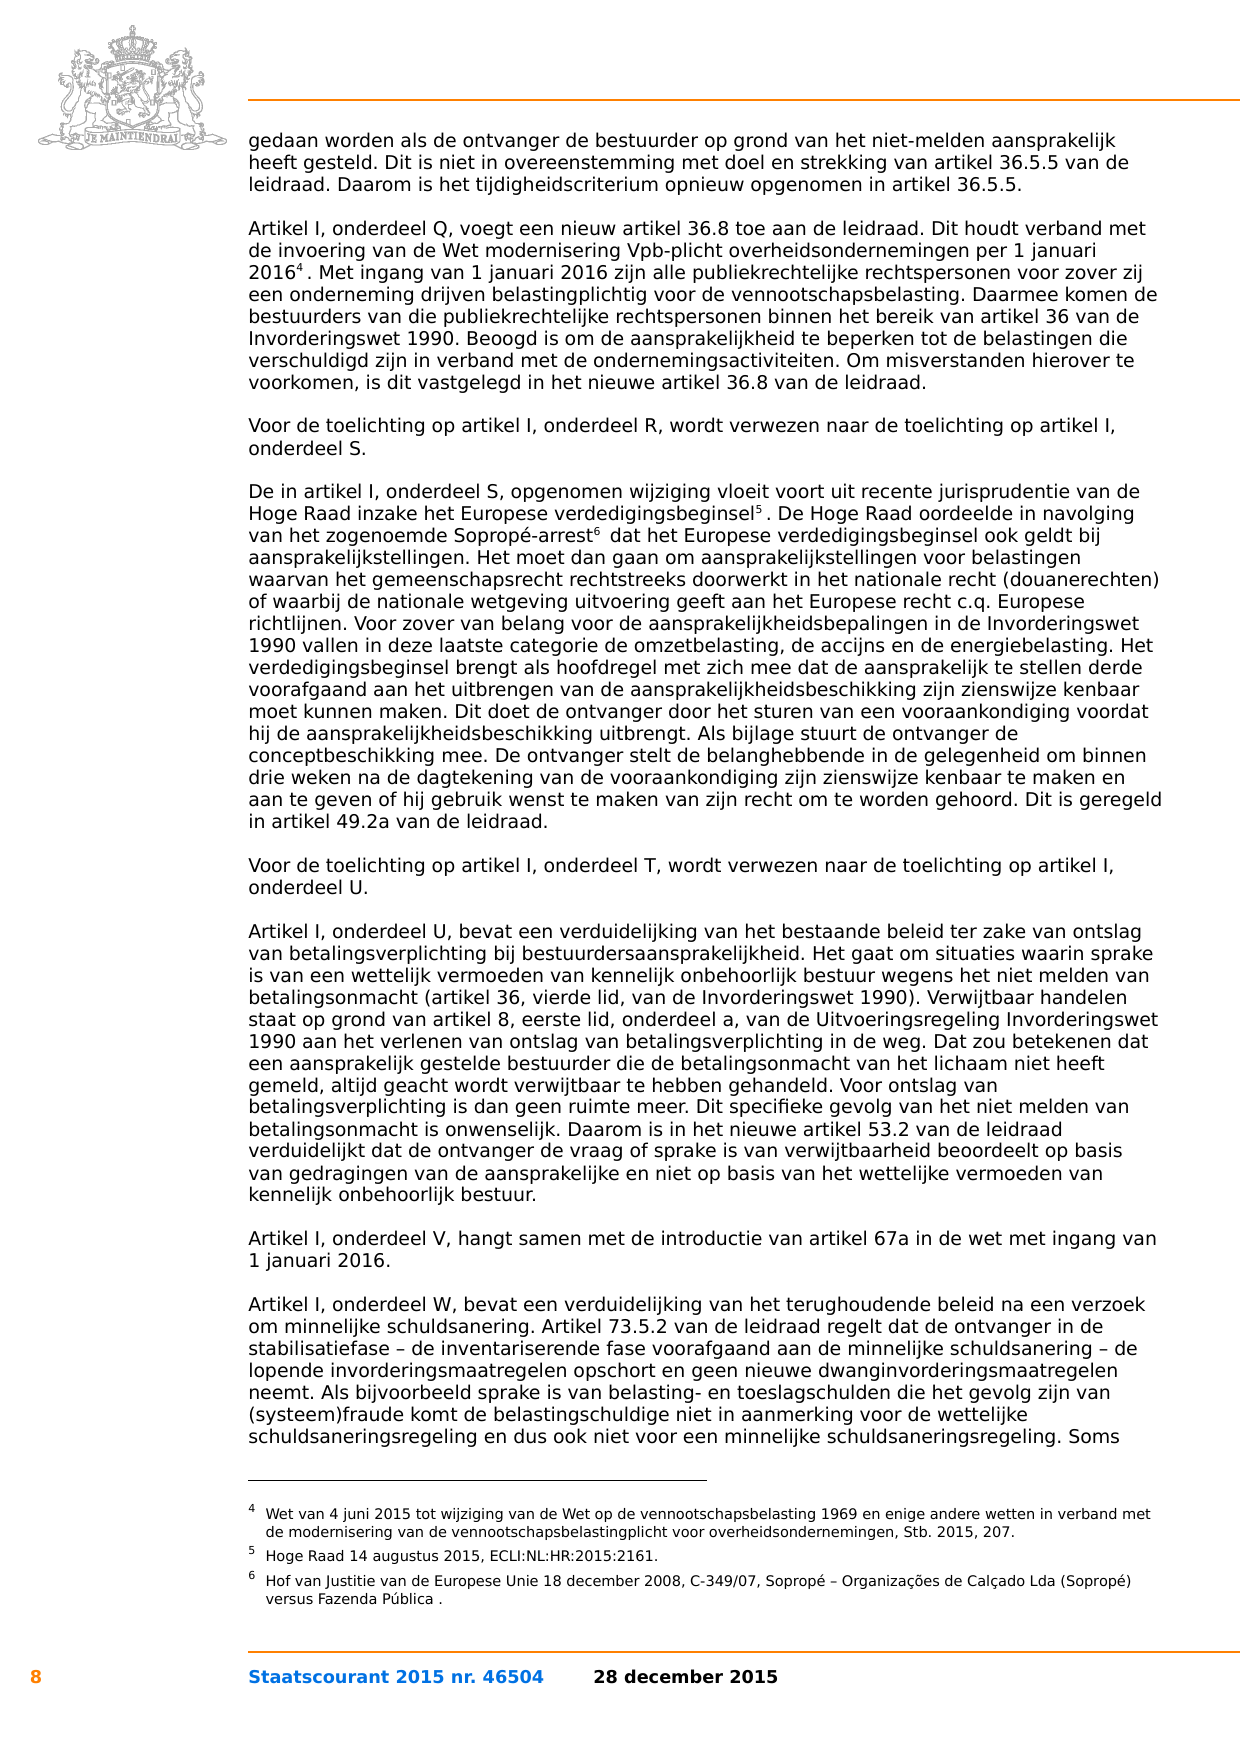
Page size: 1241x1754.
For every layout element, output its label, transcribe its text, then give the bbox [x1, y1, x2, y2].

text Voor de toelichting op artikel I, onderdeel R, wordt verwezen naar de toelichting op artikel I, onderdeel S. [248, 415, 1163, 459]
text Voor de toelichting op artikel I, onderdeel T, wordt verwezen naar de toelichting op artikel I, onderdeel U. [248, 855, 1163, 899]
text gedaan worden als de ontvanger de bestuurder op grond van het niet-melden aansprakelijk heeft gesteld. Dit is niet in overeenstemming met doel en strekking van artikel 36.5.5 van de leidraad. Daarom is het tijdigheidscriterium opnieuw opgenomen in artikel 36.5.5. [248, 130, 1163, 196]
text Artikel I, onderdeel U, bevat een verduidelijking van het bestaande beleid ter zake van ontslag van betalingsverplichting bij bestuurdersaansprakelijkheid. Het gaat om situaties waarin sprake is van een wettelijk vermoeden van kennelijk onbehoorlijk bestuur wegens het niet melden van betalingsonmacht (artikel 36, vierde lid, van de Invorderingswet 1990). Verwijtbaar handelen staat op grond van artikel 8, eerste lid, onderdeel a, van de Uitvoeringsregeling Invorderingswet 1990 aan het verlenen van ontslag van betalingsverplichting in de weg. Dat zou betekenen dat een aansprakelijk gestelde bestuurder die de betalingsonmacht van het lichaam niet heeft gemeld, altijd geacht wordt verwijtbaar te hebben gehandeld. Voor ontslag van betalingsverplichting is dan geen ruimte meer. Dit specifieke gevolg van het niet melden van betalingsonmacht is onwenselijk. Daarom is in het nieuwe artikel 53.2 van de leidraad verduidelijkt dat de ontvanger de vraag of sprake is van verwijtbaarheid beoordeelt op basis van gedragingen van de aansprakelijke en niet op basis van het wettelijke vermoeden van kennelijk onbehoorlijk bestuur. [248, 921, 1163, 1206]
picture [38, 25, 227, 150]
text Hoge Raad 14 augustus 2015, ECLI:NL:HR:2015:2161. [248, 1544, 1163, 1566]
text Artikel I, onderdeel Q, voegt een nieuw artikel 36.8 toe aan de leidraad. Dit houdt verband met de invoering van de Wet modernisering Vpb-plicht overheidsondernemingen per 1 januari 2016. Met ingang van 1 januari 2016 zijn alle publiekrechtelijke rechtspersonen voor zover zij een onderneming drijven belastingplichtig voor de vennootschapsbelasting. Daarmee komen de bestuurders van die publiekrechtelijke rechtspersonen binnen het bereik van artikel 36 van de Invorderingswet 1990. Beoogd is om de aansprakelijkheid te beperken tot de belastingen die verschuldigd zijn in verband met de ondernemingsactiviteiten. Om misverstanden hierover te voorkomen, is dit vastgelegd in het nieuwe artikel 36.8 van de leidraad. [248, 218, 1163, 393]
text Wet van 4 juni 2015 tot wijziging van de Wet op de vennootschapsbelasting 1969 en enige andere wetten in verband met de modernisering van de vennootschapsbelastingplicht voor overheidsondernemingen, Stb. 2015, 207. [248, 1502, 1163, 1541]
text Artikel I, onderdeel V, hangt samen met de introductie van artikel 67a in de wet met ingang van 1 januari 2016. [248, 1228, 1163, 1272]
text De in artikel I, onderdeel S, opgenomen wijziging vloeit voort uit recente jurisprudentie van de Hoge Raad inzake het Europese verdedigingsbeginsel. De Hoge Raad oordeelde in navolging van het zogenoemde Sopropé-arrest dat het Europese verdedigingsbeginsel ook geldt bij aansprakelijkstellingen. Het moet dan gaan om aansprakelijkstellingen voor belastingen waarvan het gemeenschapsrecht rechtstreeks doorwerkt in het nationale recht (douanerechten) of waarbij de nationale wetgeving uitvoering geeft aan het Europese recht c.q. Europese richtlijnen. Voor zover van belang voor de aansprakelijkheidsbepalingen in de Invorderingswet 1990 vallen in deze laatste categorie de omzetbelasting, de accijns en de energiebelasting. Het verdedigingsbeginsel brengt als hoofdregel met zich mee dat de aansprakelijk te stellen derde voorafgaand aan het uitbrengen van de aansprakelijkheidsbeschikking zijn zienswijze kenbaar moet kunnen maken. Dit doet de ontvanger door het sturen van een vooraankondiging voordat hij de aansprakelijkheidsbeschikking uitbrengt. Als bijlage stuurt de ontvanger de conceptbeschikking mee. De ontvanger stelt de belanghebbende in de gelegenheid om binnen drie weken na de dagtekening van de vooraankondiging zijn zienswijze kenbaar te maken en aan te geven of hij gebruik wenst te maken van zijn recht om te worden gehoord. Dit is geregeld in artikel 49.2a van de leidraad. [248, 481, 1163, 833]
text Artikel I, onderdeel W, bevat een verduidelijking van het terughoudende beleid na een verzoek om minnelijke schuldsanering. Artikel 73.5.2 van de leidraad regelt dat de ontvanger in de stabilisatiefase – de inventariserende fase voorafgaand aan de minnelijke schuldsanering – de lopende invorderingsmaatregelen opschort en geen nieuwe dwanginvorderingsmaatregelen neemt. Als bijvoorbeeld sprake is van belasting- en toeslagschulden die het gevolg zijn van (systeem)fraude komt de belastingschuldige niet in aanmerking voor de wettelijke schuldsaneringsregeling en dus ook niet voor een minnelijke schuldsaneringsregeling. Soms [248, 1294, 1163, 1448]
text Hof van Justitie van de Europese Unie 18 december 2008, C-349/07, Sopropé – Organizações de Calçado Lda (Sopropé) versus Fazenda Pública . [248, 1569, 1163, 1608]
